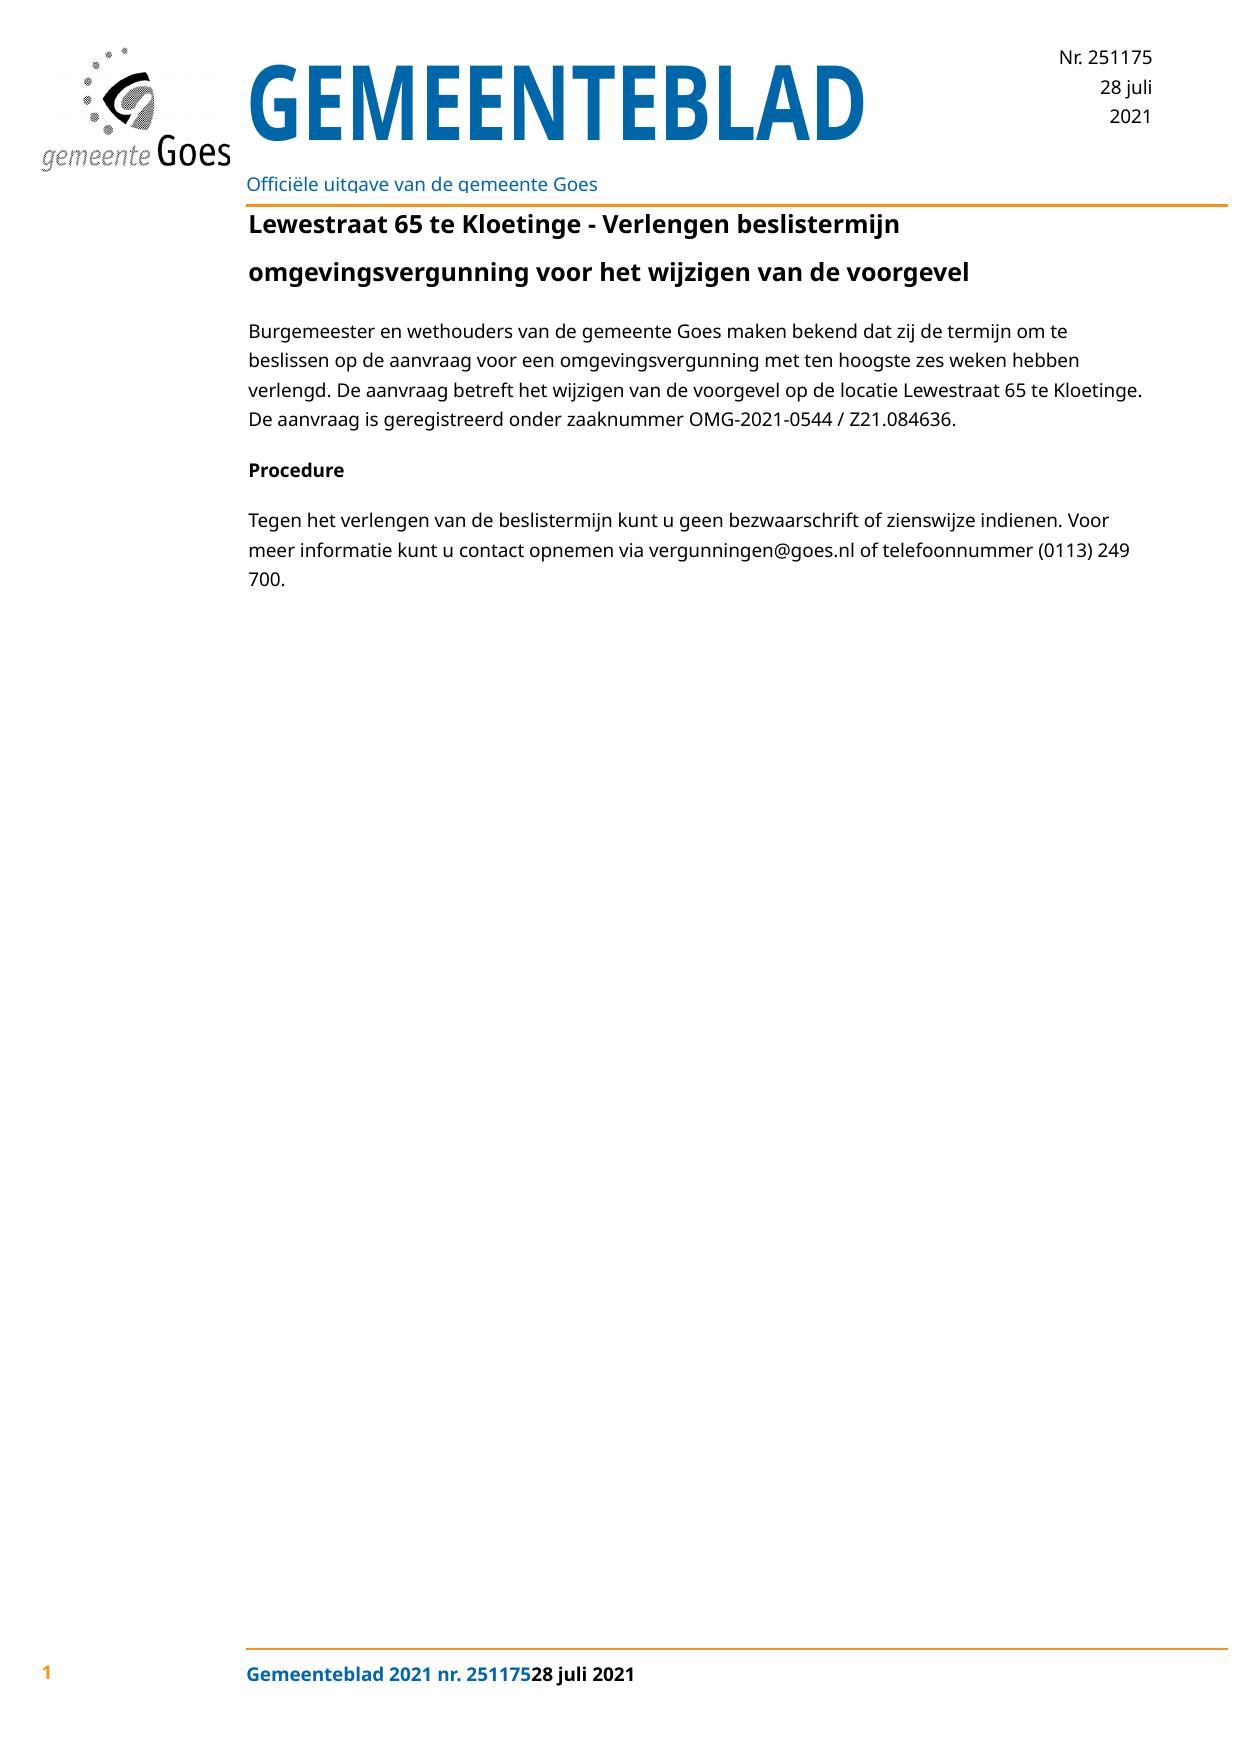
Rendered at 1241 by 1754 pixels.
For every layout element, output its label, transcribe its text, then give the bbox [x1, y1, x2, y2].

text Lewestraat 65 te Kloetinge - Verlengen beslistermijn omgevingsvergunning voor het wijzigen van de voorgevel [248, 207, 1152, 288]
text Procedure [248, 457, 1152, 483]
text Burgemeester en wethouders van de gemeente Goes maken bekend dat zij de termijn om te beslissen op de aanvraag voor een omgevingsvergunning met ten hoogste zes weken hebben verlengd. De aanvraag betreft het wijzigen van de voorgevel op de locatie Lewestraat 65 te Kloetinge. De aanvraag is geregistreerd onder zaaknummer OMG-2021-0544 / Z21.084636. [248, 318, 1152, 432]
text Tegen het verlengen van de beslistermijn kunt u geen bezwaarschrift of zienswijze indienen. Voor meer informatie kunt u contact opnemen via vergunningen@goes.nl of telefoonnummer (0113) 249 700. [248, 507, 1152, 592]
picture [41, 47, 231, 172]
